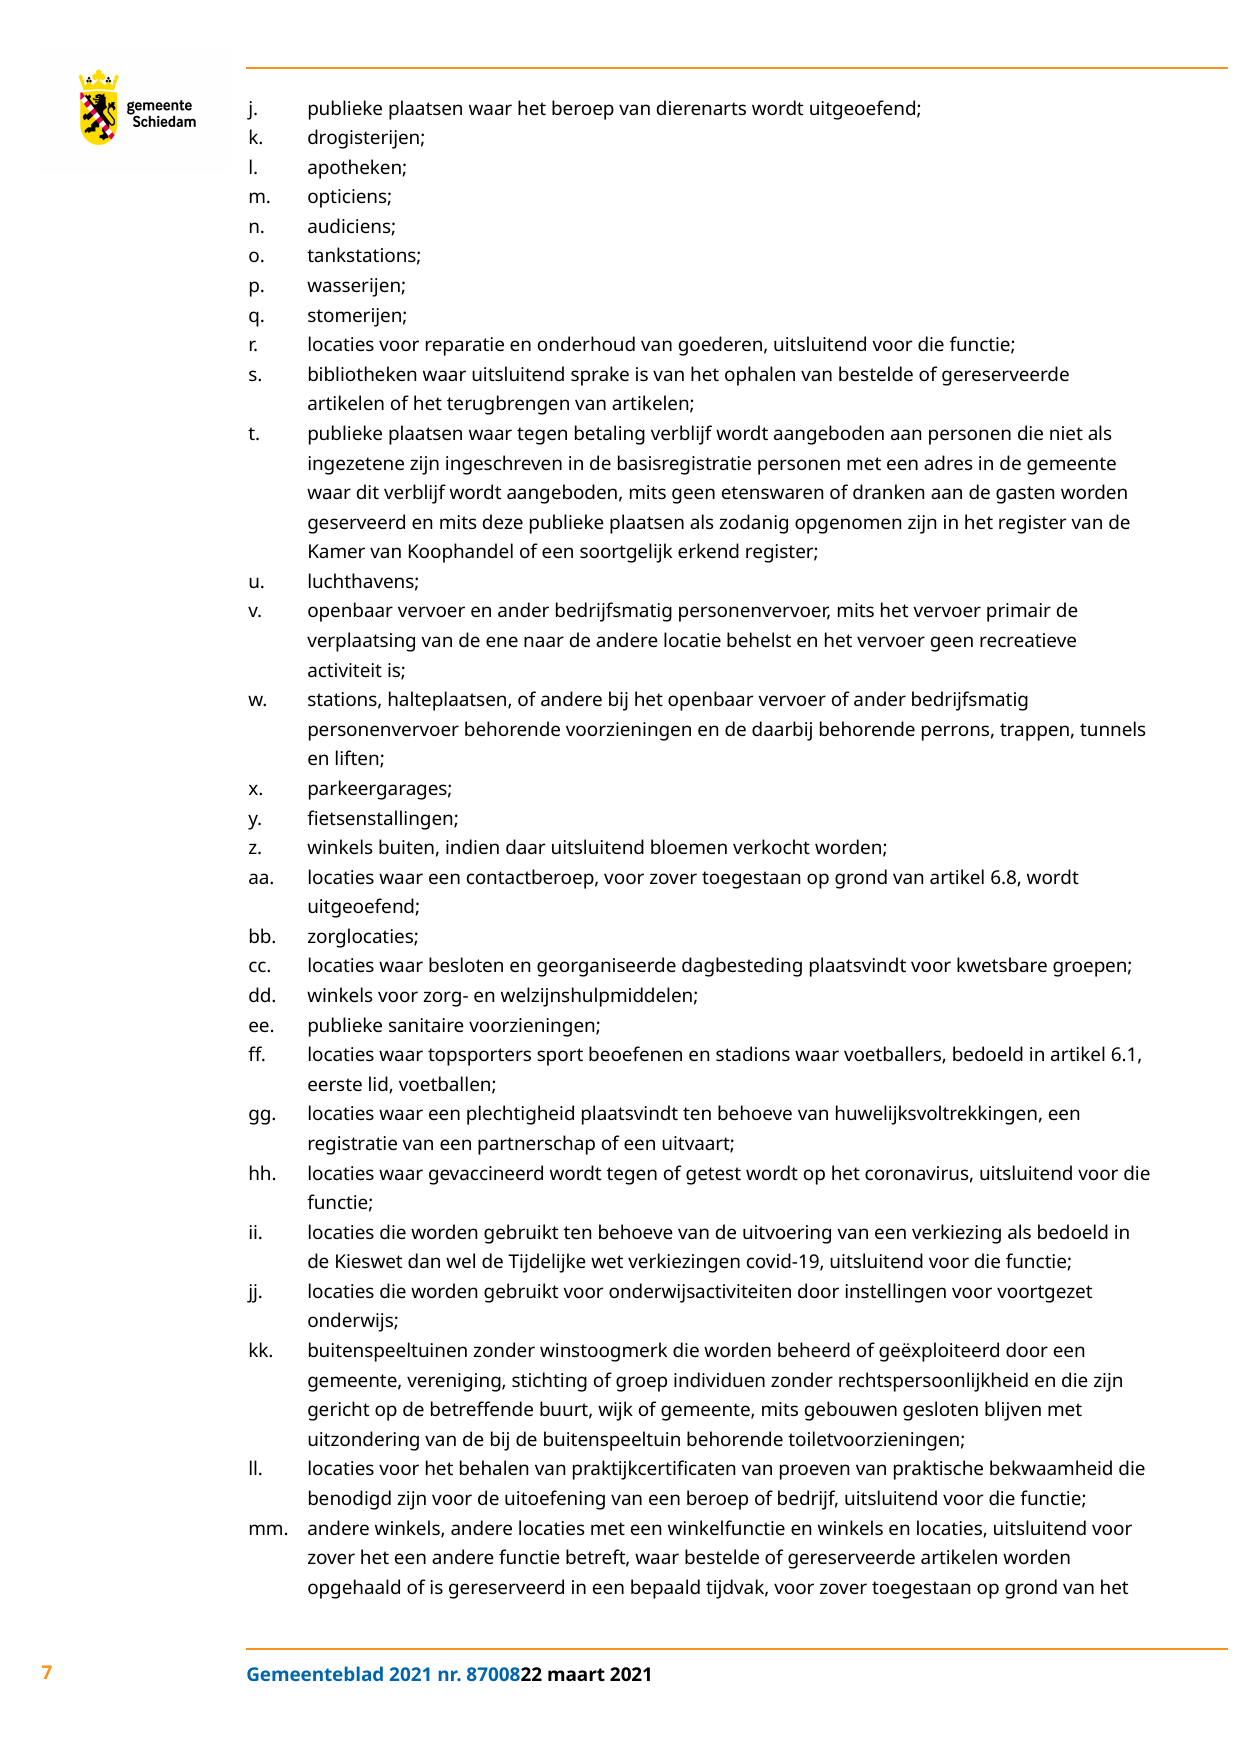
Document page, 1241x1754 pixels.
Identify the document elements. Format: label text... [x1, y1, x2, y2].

list locaties die worden gebruikt voor onderwijsactiviteiten door instellingen voor voortgezet onderwijs; [248, 1278, 1152, 1333]
list luchthavens; [248, 568, 1152, 594]
list apotheken; [248, 154, 1152, 180]
list drogisterijen; [248, 124, 1152, 150]
list locaties waar een contactberoep, voor zover toegestaan op grond van artikel 6.8, wordt uitgeoefend; [248, 864, 1152, 919]
list locaties waar topsporters sport beoefenen en stadions waar voetballers, bedoeld in artikel 6.1, eerste lid, voetballen; [248, 1041, 1152, 1097]
list locaties waar besloten en georganiseerde dagbesteding plaatsvindt voor kwetsbare groepen; [248, 953, 1152, 978]
list andere winkels, andere locaties met een winkelfunctie en winkels en locaties, uitsluitend voor zover het een andere functie betreft, waar bestelde of gereserveerde artikelen worden opgehaald of is gereserveerd in een bepaald tijdvak, voor zover toegestaan op grond van het [248, 1515, 1152, 1600]
list locaties waar een plechtigheid plaatsvindt ten behoeve van huwelijksvoltrekkingen, een registratie van een partnerschap of een uitvaart; [248, 1101, 1152, 1156]
list locaties waar gevaccineerd wordt tegen of getest wordt op het coronavirus, uitsluitend voor die functie; [248, 1160, 1152, 1215]
list opticiens; [248, 183, 1152, 209]
list winkels voor zorg- en welzijnshulpmiddelen; [248, 982, 1152, 1008]
list stomerijen; [248, 302, 1152, 328]
picture [41, 47, 231, 172]
list openbaar vervoer en ander bedrijfsmatig personenvervoer, mits het vervoer primair de verplaatsing van de ene naar de andere locatie behelst en het vervoer geen recreatieve activiteit is; [248, 598, 1152, 683]
list publieke plaatsen waar tegen betaling verblijf wordt aangeboden aan personen die niet als ingezetene zijn ingeschreven in de basisregistratie personen met een adres in de gemeente waar dit verblijf wordt aangeboden, mits geen etenswaren of dranken aan de gasten worden geserveerd en mits deze publieke plaatsen als zodanig opgenomen zijn in het register van de Kamer van Koophandel of een soortgelijk erkend register; [248, 420, 1152, 564]
list wasserijen; [248, 272, 1152, 298]
list zorglocaties; [248, 923, 1152, 949]
list locaties voor reparatie en onderhoud van goederen, uitsluitend voor die functie; [248, 331, 1152, 357]
list bibliotheken waar uitsluitend sprake is van het ophalen van bestelde of gereserveerde artikelen of het terugbrengen van artikelen; [248, 361, 1152, 416]
list locaties die worden gebruikt ten behoeve van de uitvoering van een verkiezing als bedoeld in de Kieswet dan wel de Tijdelijke wet verkiezingen covid-19, uitsluitend voor die functie; [248, 1219, 1152, 1274]
list buitenspeeltuinen zonder winstoogmerk die worden beheerd of geëxploiteerd door een gemeente, vereniging, stichting of groep individuen zonder rechtspersoonlijkheid en die zijn gericht op de betreffende buurt, wijk of gemeente, mits gebouwen gesloten blijven met uitzondering van de bij de buitenspeeltuin behorende toiletvoorzieningen; [248, 1337, 1152, 1452]
list fietsenstallingen; [248, 805, 1152, 831]
list parkeergarages; [248, 775, 1152, 801]
list tankstations; [248, 243, 1152, 268]
list winkels buiten, indien daar uitsluitend bloemen verkocht worden; [248, 834, 1152, 860]
list audiciens; [248, 213, 1152, 239]
list stations, halteplaatsen, of andere bij het openbaar vervoer of ander bedrijfsmatig personenvervoer behorende voorzieningen en de daarbij behorende perrons, trappen, tunnels en liften; [248, 686, 1152, 771]
list publieke plaatsen waar het beroep van dierenarts wordt uitgeoefend; [248, 95, 1152, 121]
list locaties voor het behalen van praktijkcertificaten van proeven van praktische bekwaamheid die benodigd zijn voor de uitoefening van een beroep of bedrijf, uitsluitend voor die functie; [248, 1456, 1152, 1511]
list publieke sanitaire voorzieningen; [248, 1012, 1152, 1038]
